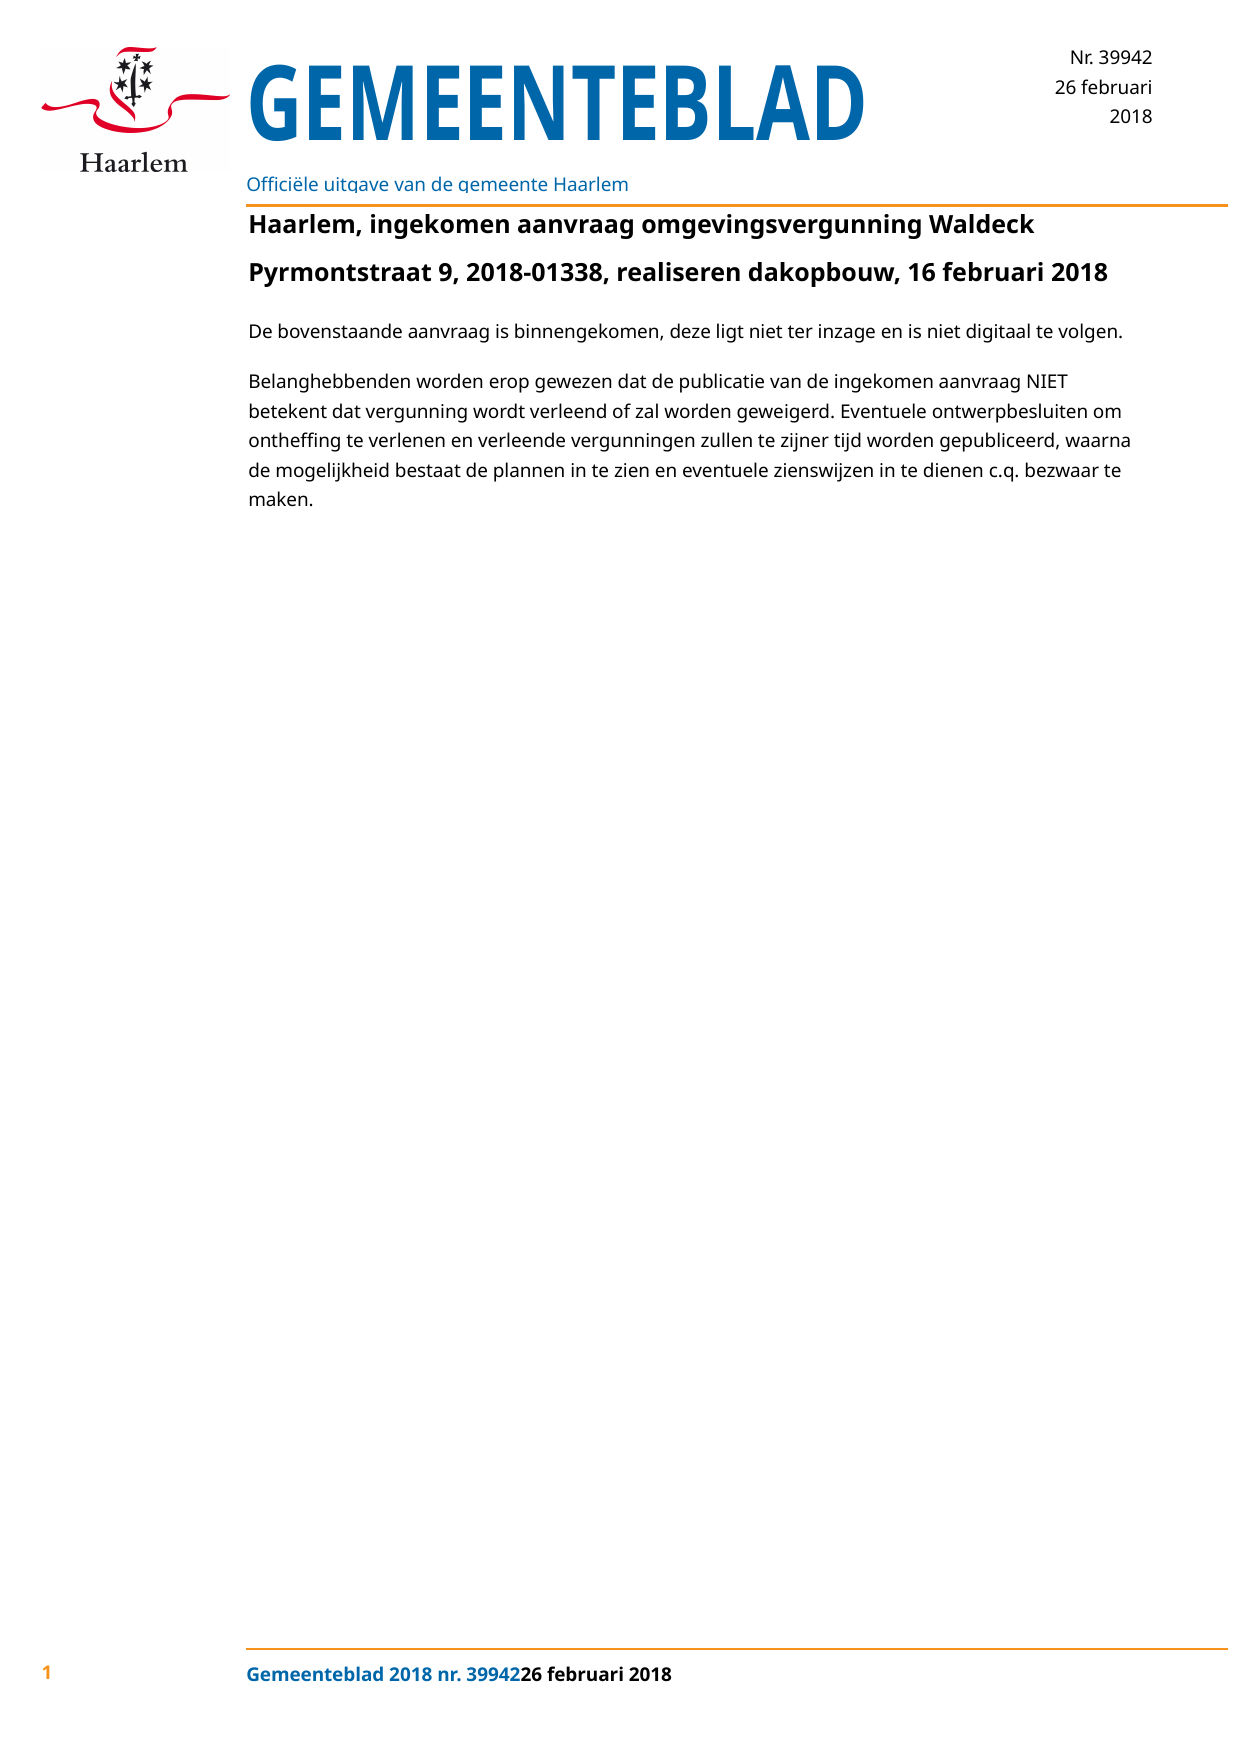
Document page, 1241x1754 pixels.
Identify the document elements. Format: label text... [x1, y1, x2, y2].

text Belanghebbenden worden erop gewezen dat de publicatie van de ingekomen aanvraag NIET betekent dat vergunning wordt verleend of zal worden geweigerd. Eventuele ontwerpbesluiten om ontheffing te verlenen en verleende vergunningen zullen te zijner tijd worden gepubliceerd, waarna de mogelijkheid bestaat de plannen in te zien en eventuele zienswijzen in te dienen c.q. bezwaar te maken. [248, 368, 1152, 512]
text Haarlem, ingekomen aanvraag omgevingsvergunning Waldeck Pyrmontstraat 9, 2018-01338, realiseren dakopbouw, 16 februari 2018 [248, 207, 1152, 288]
picture [41, 47, 231, 172]
text De bovenstaande aanvraag is binnengekomen, deze ligt niet ter inzage en is niet digitaal te volgen. [248, 318, 1152, 344]
